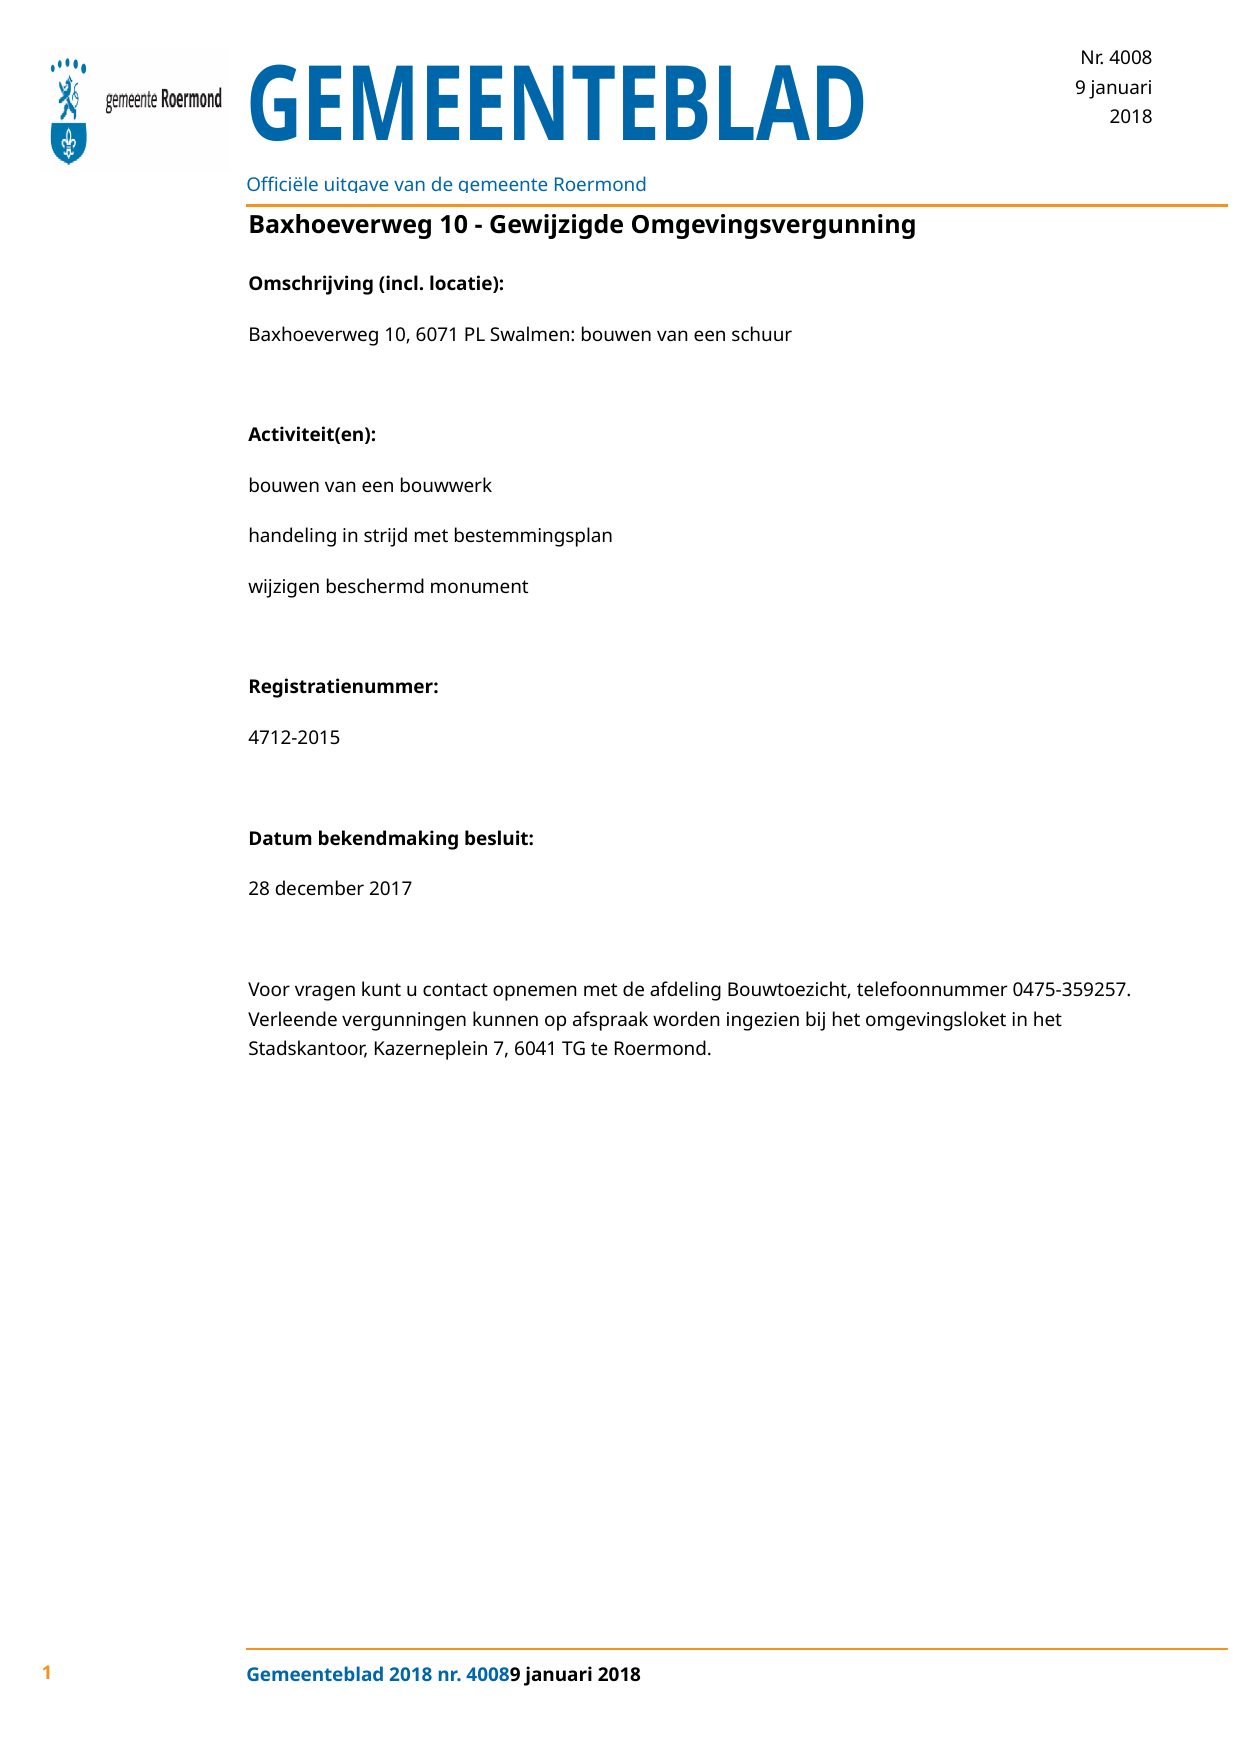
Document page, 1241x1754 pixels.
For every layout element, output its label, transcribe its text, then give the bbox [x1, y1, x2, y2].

text Omschrijving (incl. locatie): [248, 270, 1152, 296]
text wijzigen beschermd monument [248, 573, 1152, 598]
text Datum bekendmaking besluit: [248, 825, 1152, 851]
picture [41, 47, 231, 172]
text Baxhoeverweg 10, 6071 PL Swalmen: bouwen van een schuur [248, 321, 1152, 346]
text Baxhoeverweg 10 - Gewijzigde Omgevingsvergunning [248, 207, 1152, 241]
text 28 december 2017 [248, 875, 1152, 901]
text bouwen van een bouwwerk [248, 472, 1152, 498]
text 4712-2015 [248, 724, 1152, 750]
text handeling in strijd met bestemmingsplan [248, 522, 1152, 548]
text Voor vragen kunt u contact opnemen met de afdeling Bouwtoezicht, telefoonnummer 0475-359257. Verleende vergunningen kunnen op afspraak worden ingezien bij het omgevingsloket in het Stadskantoor, Kazerneplein 7, 6041 TG te Roermond. [248, 976, 1152, 1061]
text Registratienummer: [248, 674, 1152, 699]
text Activiteit(en): [248, 422, 1152, 447]
